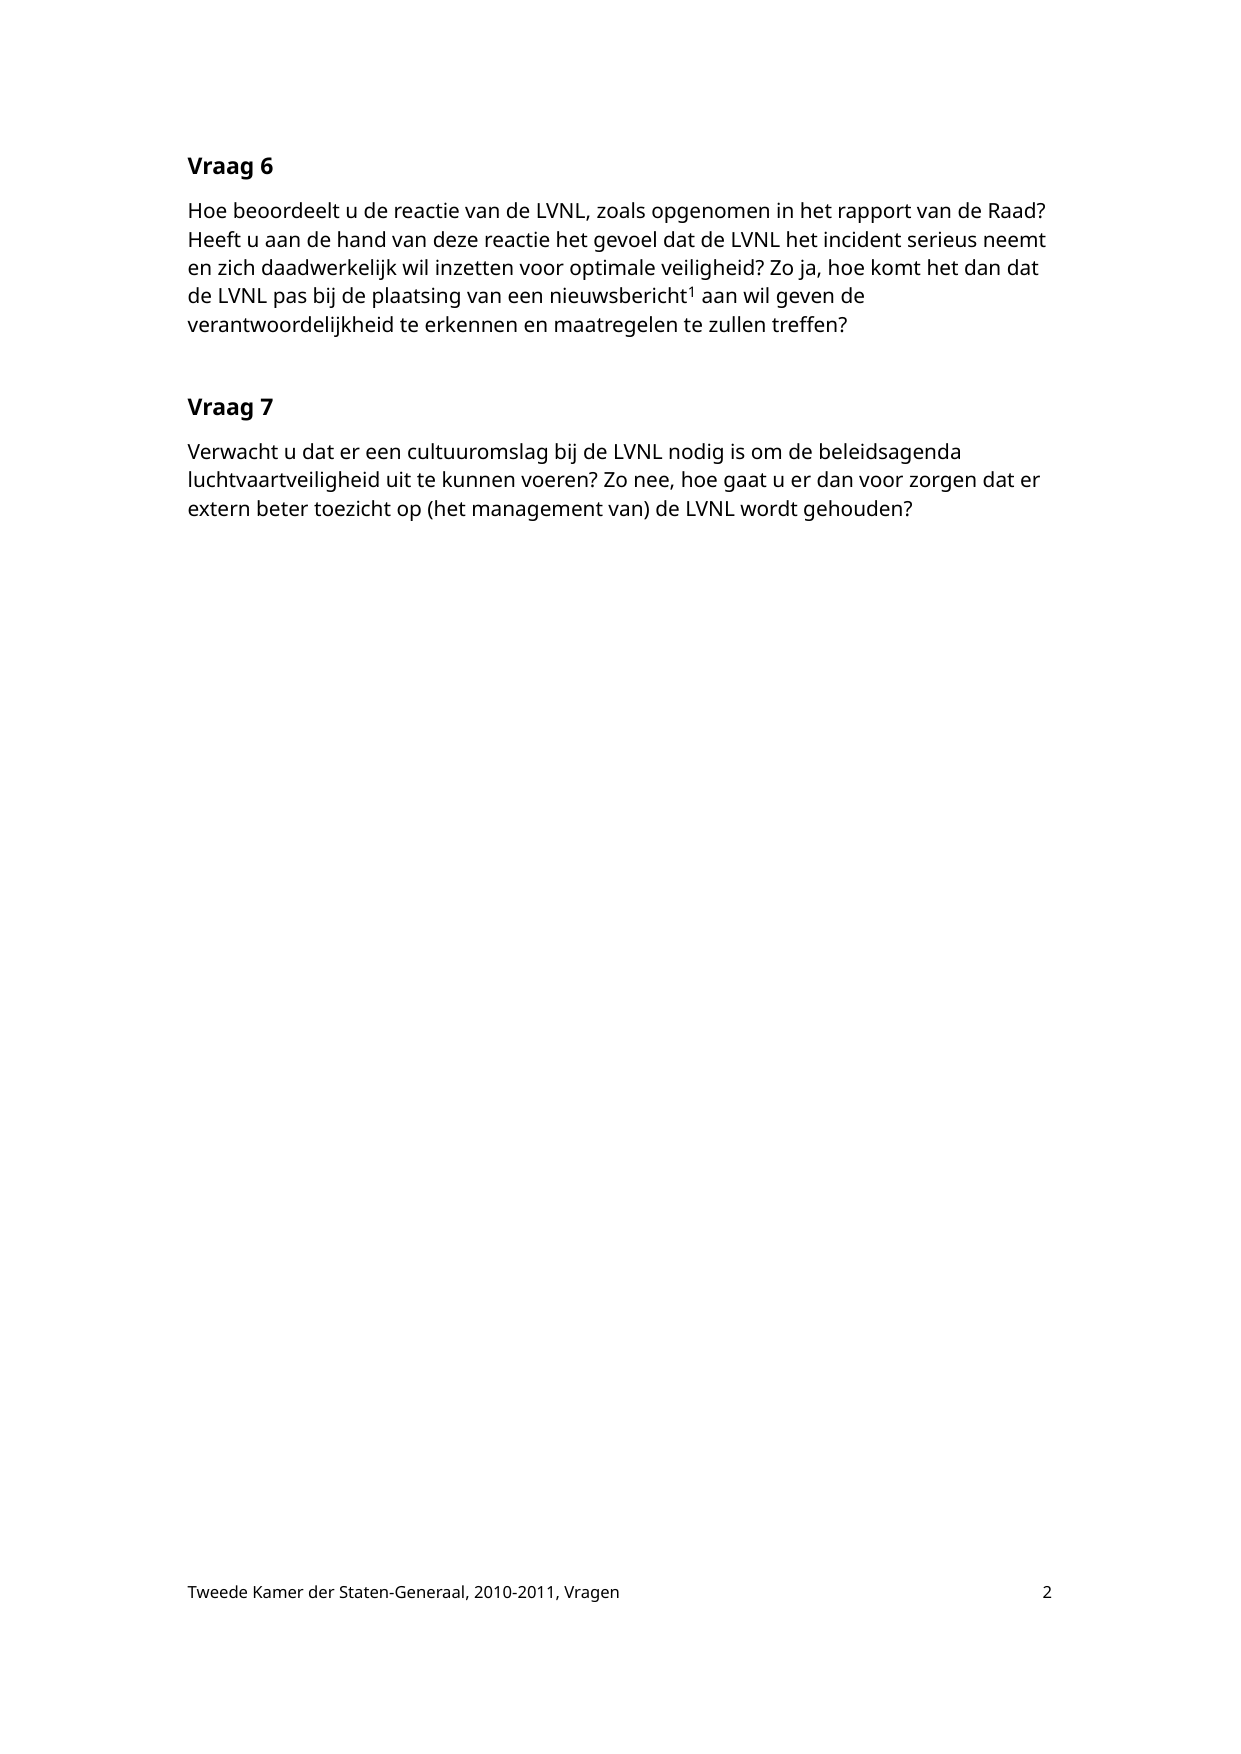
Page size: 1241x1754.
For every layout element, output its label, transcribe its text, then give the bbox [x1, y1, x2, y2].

text Hoe beoordeelt u de reactie van de LVNL, zoals opgenomen in het rapport van de Raad? Heeft u aan de hand van deze reactie het gevoel dat de LVNL het incident serieus neemt en zich daadwerkelijk wil inzetten voor optimale veiligheid? Zo ja, hoe komt het dan dat de LVNL pas bij de plaatsing van een nieuwsbericht1 aan wil geven de verantwoordelijkheid te erkennen en maatregelen te zullen treffen? [187, 196, 1053, 338]
text Verwacht u dat er een cultuuromslag bij de LVNL nodig is om de beleidsagenda luchtvaartveiligheid uit te kunnen voeren? Zo nee, hoe gaat u er dan voor zorgen dat er extern beter toezicht op (het management van) de LVNL wordt gehouden? [187, 437, 1053, 522]
subtitle Vraag 6 [187, 150, 1053, 181]
subtitle Vraag 7 [187, 391, 1053, 422]
